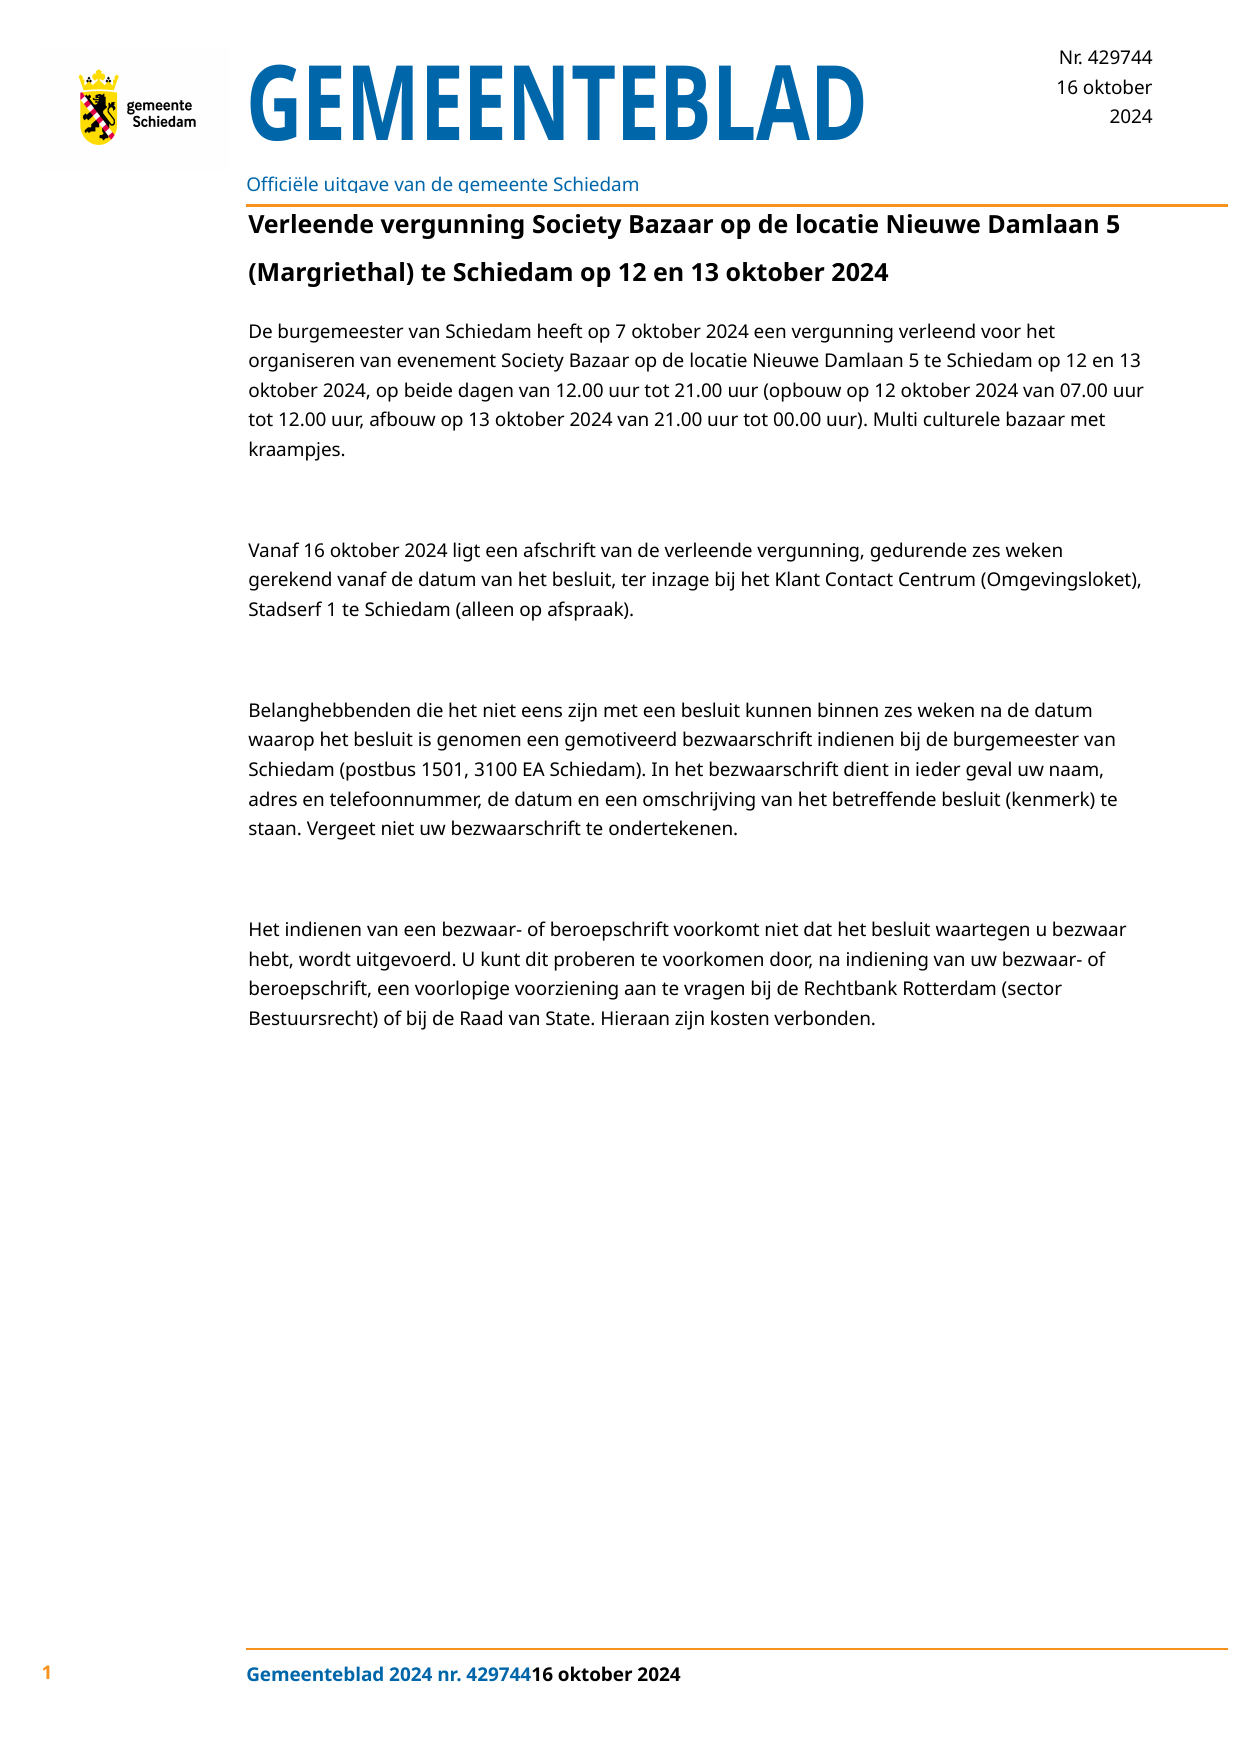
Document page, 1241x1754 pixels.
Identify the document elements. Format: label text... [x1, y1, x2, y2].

picture [41, 47, 231, 172]
text Het indienen van een bezwaar- of beroepschrift voorkomt niet dat het besluit waartegen u bezwaar hebt, wordt uitgevoerd. U kunt dit proberen te voorkomen door, na indiening van uw bezwaar- of beroepschrift, een voorlopige voorziening aan te vragen bij de Rechtbank Rotterdam (sector Bestuursrecht) of bij de Raad van State. Hieraan zijn kosten verbonden. [248, 916, 1152, 1031]
text De burgemeester van Schiedam heeft op 7 oktober 2024 een vergunning verleend voor het organiseren van evenement Society Bazaar op de locatie Nieuwe Damlaan 5 te Schiedam op 12 en 13 oktober 2024, op beide dagen van 12.00 uur tot 21.00 uur (opbouw op 12 oktober 2024 van 07.00 uur tot 12.00 uur, afbouw op 13 oktober 2024 van 21.00 uur tot 00.00 uur). Multi culturele bazaar met kraampjes. [248, 318, 1152, 462]
text Verleende vergunning Society Bazaar op de locatie Nieuwe Damlaan 5 (Margriethal) te Schiedam op 12 en 13 oktober 2024 [248, 207, 1152, 288]
text Belanghebbenden die het niet eens zijn met een besluit kunnen binnen zes weken na de datum waarop het besluit is genomen een gemotiveerd bezwaarschrift indienen bij de burgemeester van Schiedam (postbus 1501, 3100 EA Schiedam). In het bezwaarschrift dient in ieder geval uw naam, adres en telefoonnummer, de datum en een omschrijving van het betreffende besluit (kenmerk) te staan. Vergeet niet uw bezwaarschrift te ondertekenen. [248, 697, 1152, 841]
text Vanaf 16 oktober 2024 ligt een afschrift van de verleende vergunning, gedurende zes weken gerekend vanaf de datum van het besluit, ter inzage bij het Klant Contact Centrum (Omgevingsloket), Stadserf 1 te Schiedam (alleen op afspraak). [248, 537, 1152, 622]
